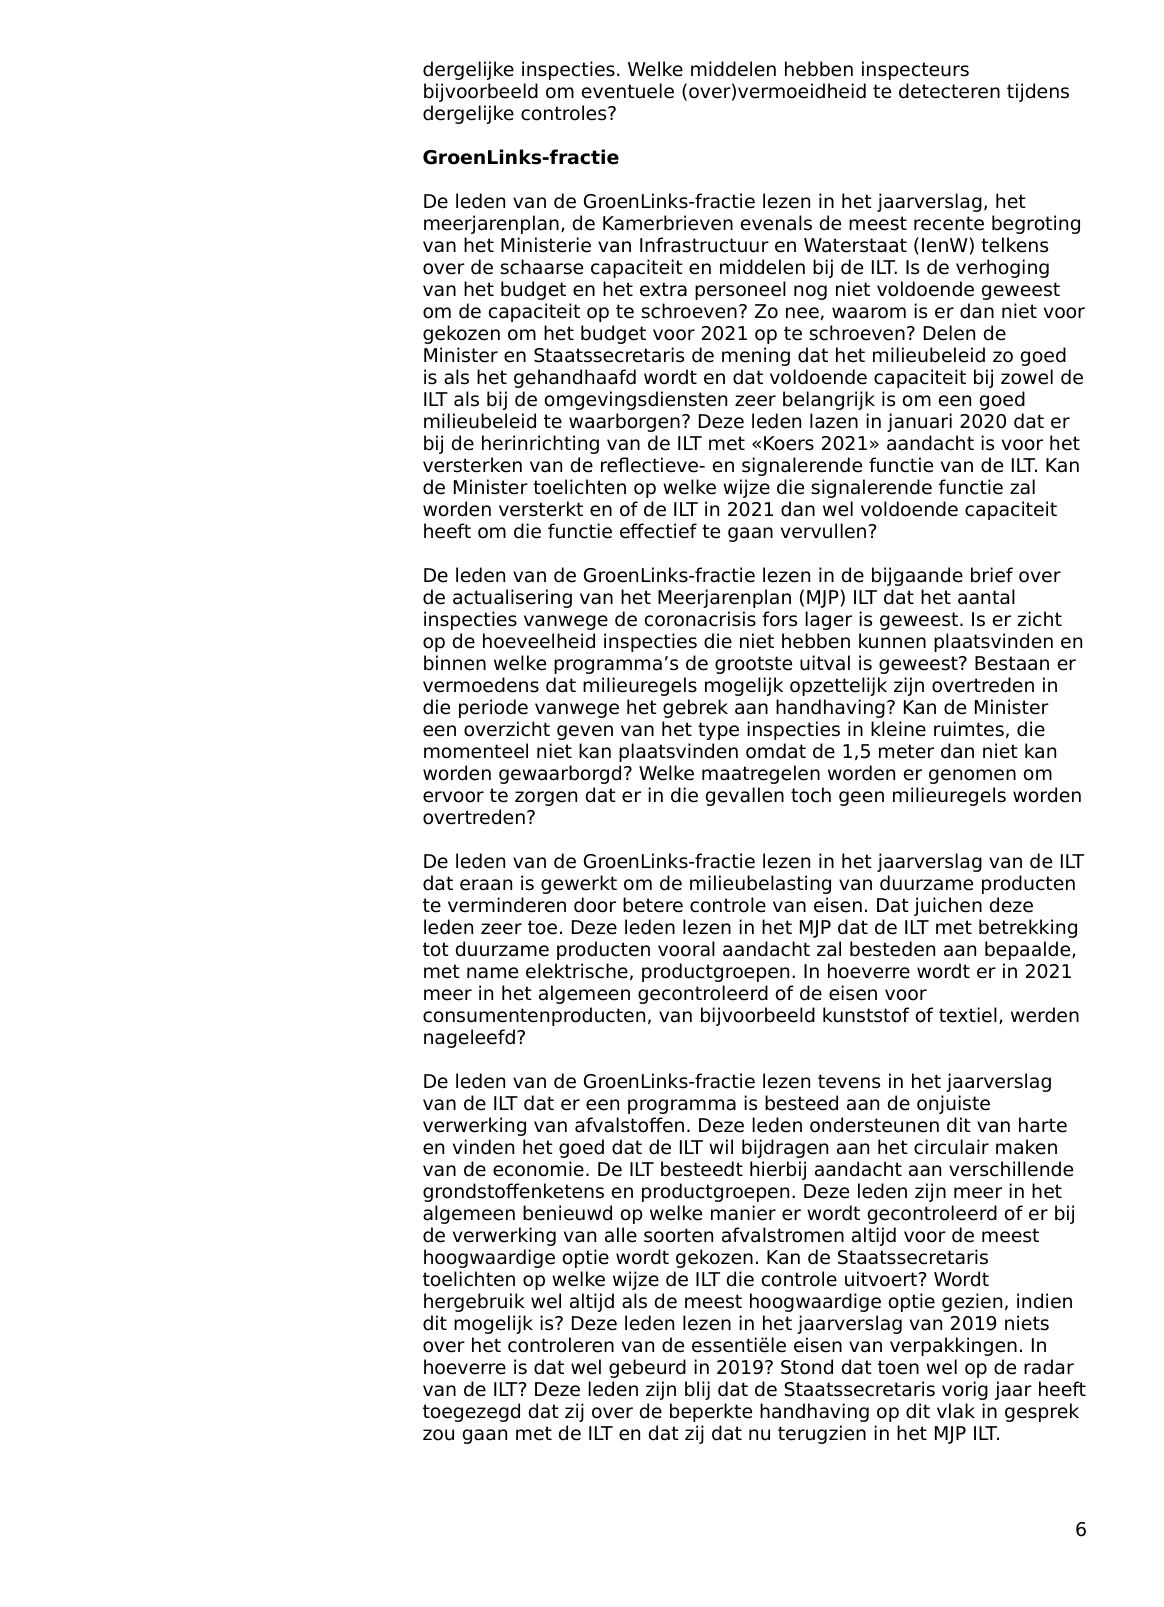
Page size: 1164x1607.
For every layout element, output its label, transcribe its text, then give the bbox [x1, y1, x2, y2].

subtitle GroenLinks-fractie [422, 147, 1087, 169]
text De leden van de GroenLinks-fractie lezen tevens in het jaarverslag van de ILT dat er een programma is besteed aan de onjuiste verwerking van afvalstoffen. Deze leden ondersteunen dit van harte en vinden het goed dat de ILT wil bijdragen aan het circulair maken van de economie. De ILT besteedt hierbij aandacht aan verschillende grondstoffenketens en productgroepen. Deze leden zijn meer in het algemeen benieuwd op welke manier er wordt gecontroleerd of er bij de verwerking van alle soorten afvalstromen altijd voor de meest hoogwaardige optie wordt gekozen. Kan de Staatssecretaris toelichten op welke wijze de ILT die controle uitvoert? Wordt hergebruik wel altijd als de meest hoogwaardige optie gezien, indien dit mogelijk is? Deze leden lezen in het jaarverslag van 2019 niets over het controleren van de essentiële eisen van verpakkingen. In hoeverre is dat wel gebeurd in 2019? Stond dat toen wel op de radar van de ILT? Deze leden zijn blij dat de Staatssecretaris vorig jaar heeft toegezegd dat zij over de beperkte handhaving op dit vlak in gesprek zou gaan met de ILT en dat zij dat nu terugzien in het MJP ILT. [422, 1071, 1087, 1445]
text De leden van de GroenLinks-fractie lezen in het jaarverslag, het meerjarenplan, de Kamerbrieven evenals de meest recente begroting van het Ministerie van Infrastructuur en Waterstaat (IenW) telkens over de schaarse capaciteit en middelen bij de ILT. Is de verhoging van het budget en het extra personeel nog niet voldoende geweest om de capaciteit op te schroeven? Zo nee, waarom is er dan niet voor gekozen om het budget voor 2021 op te schroeven? Delen de Minister en Staatssecretaris de mening dat het milieubeleid zo goed is als het gehandhaafd wordt en dat voldoende capaciteit bij zowel de ILT als bij de omgevingsdiensten zeer belangrijk is om een goed milieubeleid te waarborgen? Deze leden lazen in januari 2020 dat er bij de herinrichting van de ILT met «Koers 2021» aandacht is voor het versterken van de reflectieve- en signalerende functie van de ILT. Kan de Minister toelichten op welke wijze die signalerende functie zal worden versterkt en of de ILT in 2021 dan wel voldoende capaciteit heeft om die functie effectief te gaan vervullen? [422, 191, 1087, 543]
text De leden van de GroenLinks-fractie lezen in de bijgaande brief over de actualisering van het Meerjarenplan (MJP) ILT dat het aantal inspecties vanwege de coronacrisis fors lager is geweest. Is er zicht op de hoeveelheid inspecties die niet hebben kunnen plaatsvinden en binnen welke programma’s de grootste uitval is geweest? Bestaan er vermoedens dat milieuregels mogelijk opzettelijk zijn overtreden in die periode vanwege het gebrek aan handhaving? Kan de Minister een overzicht geven van het type inspecties in kleine ruimtes, die momenteel niet kan plaatsvinden omdat de 1,5 meter dan niet kan worden gewaarborgd? Welke maatregelen worden er genomen om ervoor te zorgen dat er in die gevallen toch geen milieuregels worden overtreden? [422, 565, 1087, 829]
text dergelijke inspecties. Welke middelen hebben inspecteurs bijvoorbeeld om eventuele (over)vermoeidheid te detecteren tijdens dergelijke controles? [422, 59, 1087, 125]
text De leden van de GroenLinks-fractie lezen in het jaarverslag van de ILT dat eraan is gewerkt om de milieubelasting van duurzame producten te verminderen door betere controle van eisen. Dat juichen deze leden zeer toe. Deze leden lezen in het MJP dat de ILT met betrekking tot duurzame producten vooral aandacht zal besteden aan bepaalde, met name elektrische, productgroepen. In hoeverre wordt er in 2021 meer in het algemeen gecontroleerd of de eisen voor consumentenproducten, van bijvoorbeeld kunststof of textiel, werden nageleefd? [422, 851, 1087, 1049]
